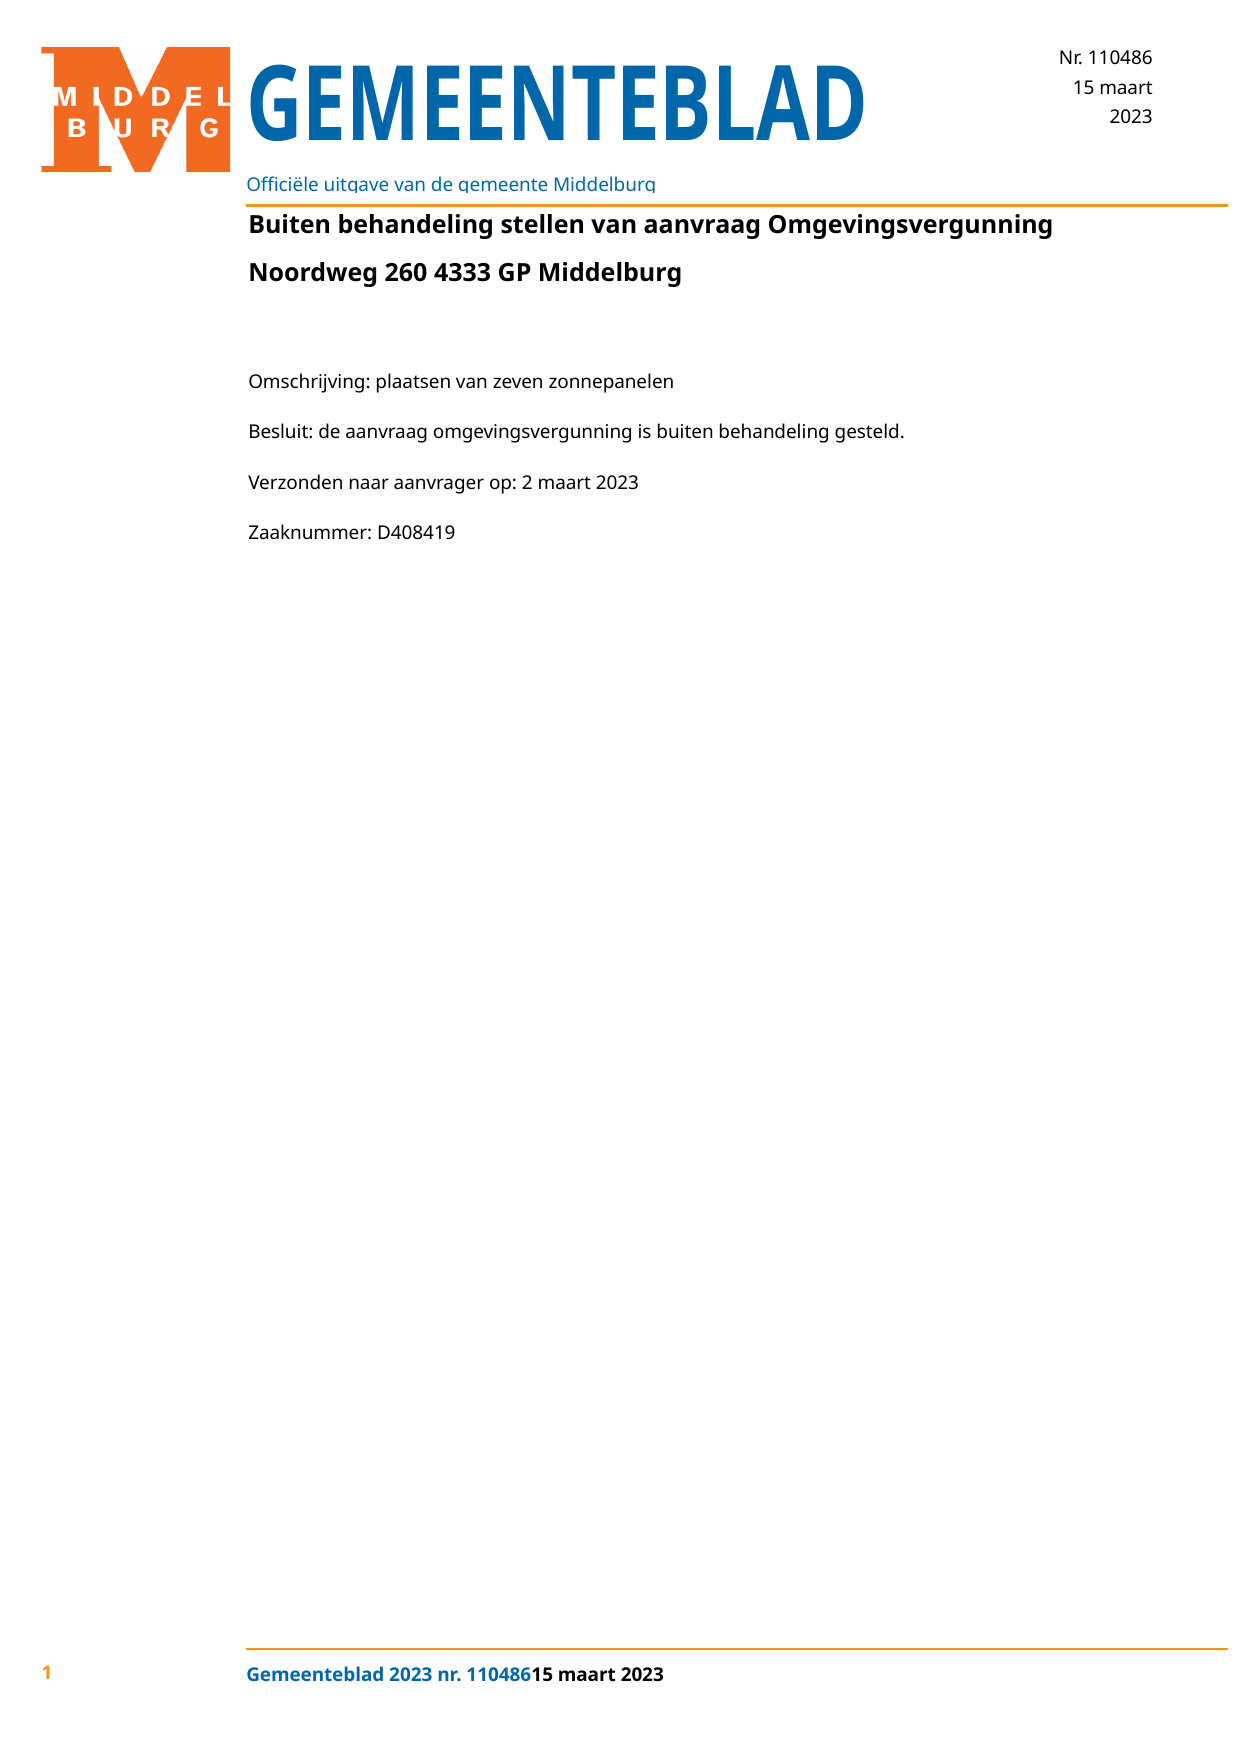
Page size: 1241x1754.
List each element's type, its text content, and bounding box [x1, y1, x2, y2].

text Buiten behandeling stellen van aanvraag Omgevingsvergunning Noordweg 260 4333 GP Middelburg [248, 207, 1152, 288]
text Verzonden naar aanvrager op: 2 maart 2023 [248, 469, 1152, 495]
picture [41, 47, 231, 172]
text Zaaknummer: D408419 [248, 519, 1152, 545]
text Besluit: de aanvraag omgevingsvergunning is buiten behandeling gesteld. [248, 419, 1152, 444]
text Omschrijving: plaatsen van zeven zonnepanelen [248, 368, 1152, 394]
